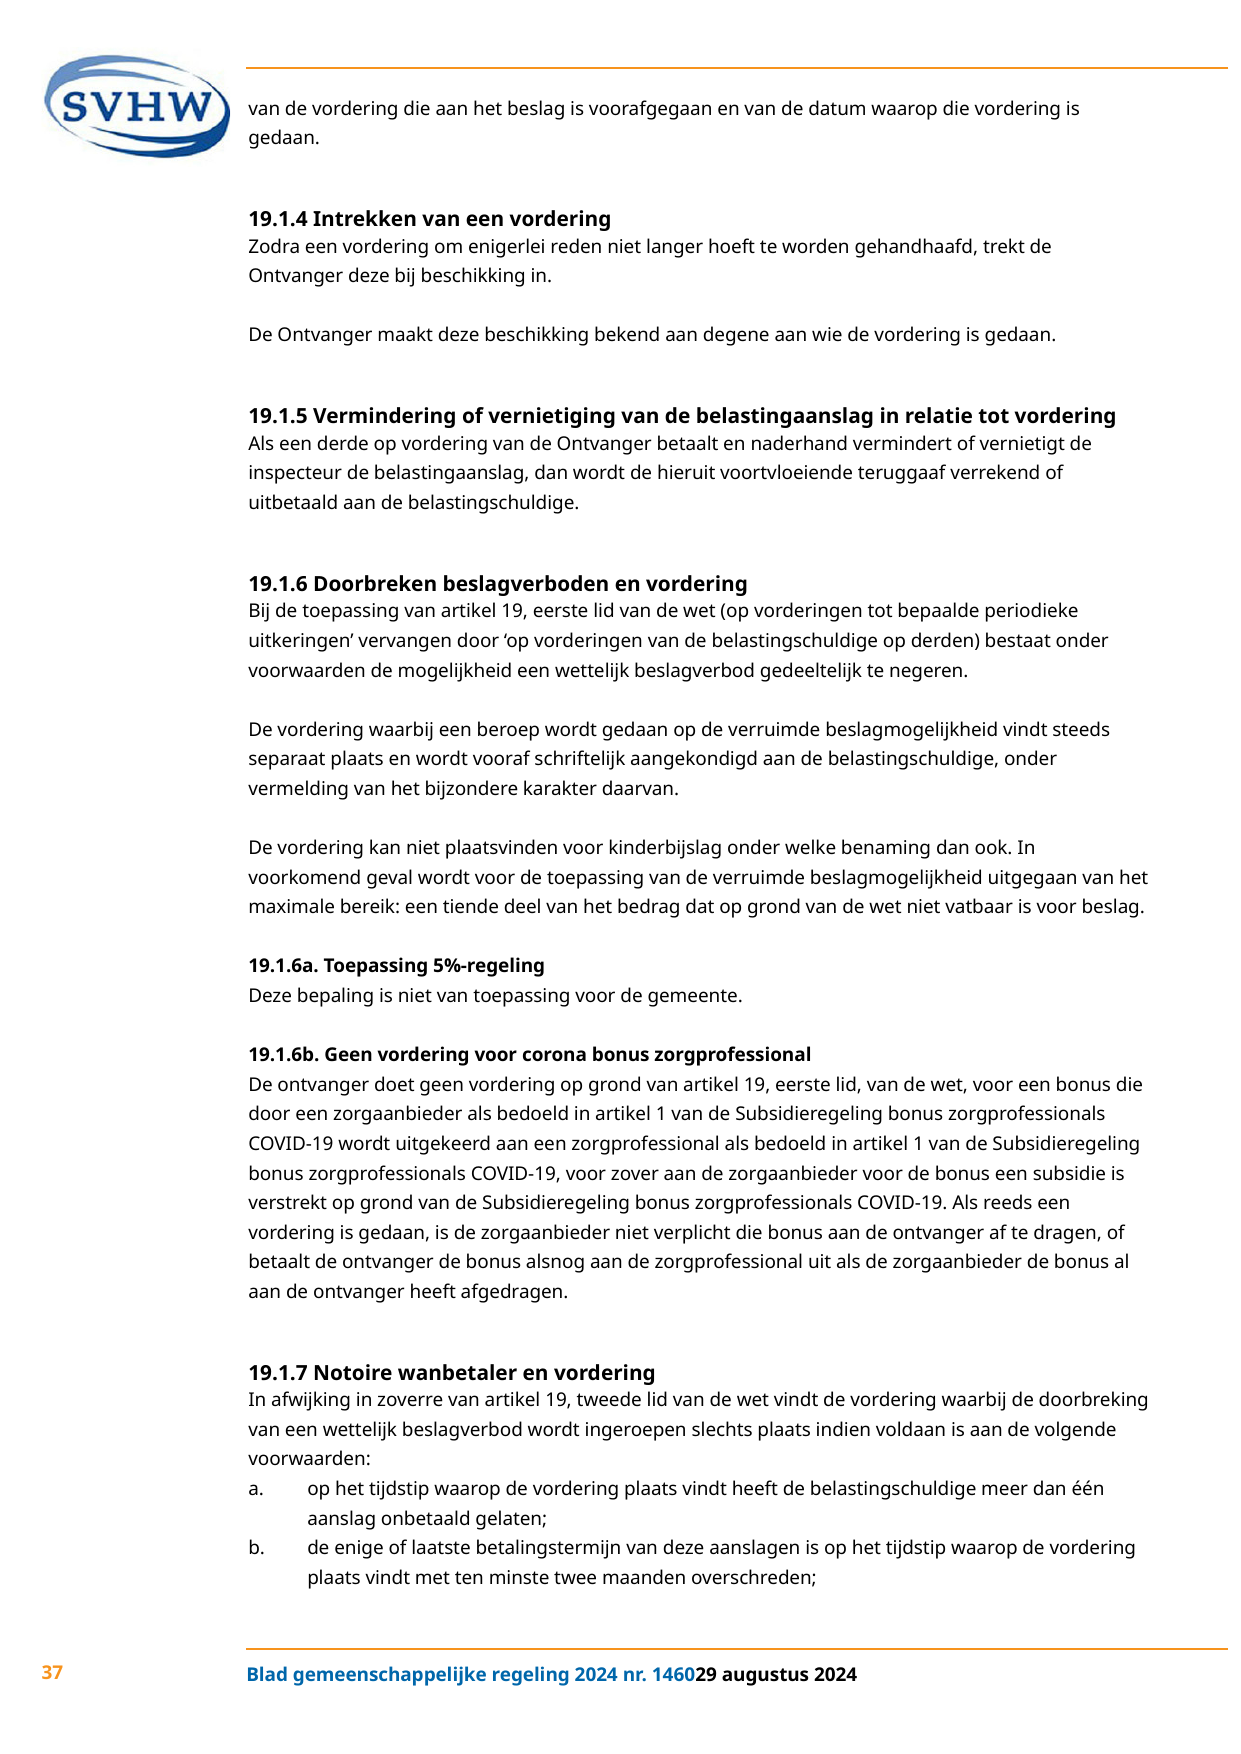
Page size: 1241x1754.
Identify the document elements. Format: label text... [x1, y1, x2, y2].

text Deze bepaling is niet van toepassing voor de gemeente. [248, 982, 1152, 1008]
text In afwijking in zoverre van artikel 19, tweede lid van de wet vindt de vordering waarbij de doorbreking van een wettelijk beslagverbod wordt ingeroepen slechts plaats indien voldaan is aan de volgende voorwaarden: [248, 1386, 1152, 1471]
text 19.1.6b. Geen vordering voor corona bonus zorgprofessional [248, 1041, 1152, 1067]
text Zodra een vordering om enigerlei reden niet langer hoeft te worden gehandhaafd, trekt de Ontvanger deze bij beschikking in. [248, 233, 1152, 288]
text 19.1.4 Intrekken van een vordering [248, 204, 1152, 233]
text Als een derde op vordering van de Ontvanger betaalt en naderhand vermindert of vernietigt de inspecteur de belastingaanslag, dan wordt de hieruit voortvloeiende teruggaaf verrekend of uitbetaald aan de belastingschuldige. [248, 430, 1152, 515]
text De vordering kan niet plaatsvinden voor kinderbijslag onder welke benaming dan ook. In voorkomend geval wordt voor de toepassing van de verruimde beslagmogelijkheid uitgegaan van het maximale bereik: een tiende deel van het bedrag dat op grond van de wet niet vatbaar is voor beslag. [248, 834, 1152, 919]
text 19.1.6a. Toepassing 5%-regeling [248, 953, 1152, 978]
text van de vordering die aan het beslag is voorafgegaan en van de datum waarop die vordering is gedaan. [248, 95, 1152, 150]
list de enige of laatste betalingstermijn van deze aanslagen is op het tijdstip waarop de vordering plaats vindt met ten minste twee maanden overschreden; [248, 1534, 1152, 1590]
text De ontvanger doet geen vordering op grond van artikel 19, eerste lid, van de wet, voor een bonus die door een zorgaanbieder als bedoeld in artikel 1 van de Subsidieregeling bonus zorgprofessionals COVID-19 wordt uitgekeerd aan een zorgprofessional als bedoeld in artikel 1 van de Subsidieregeling bonus zorgprofessionals COVID-19, voor zover aan de zorgaanbieder voor de bonus een subsidie is verstrekt op grond van de Subsidieregeling bonus zorgprofessionals COVID-19. Als reeds een vordering is gedaan, is de zorgaanbieder niet verplicht die bonus aan de ontvanger af te dragen, of betaalt de ontvanger de bonus alsnog aan de zorgprofessional uit als de zorgaanbieder de bonus al aan de ontvanger heeft afgedragen. [248, 1071, 1152, 1304]
text 19.1.5 Vermindering of vernietiging van de belastingaanslag in relatie tot vordering [248, 402, 1152, 430]
text De vordering waarbij een beroep wordt gedaan op de verruimde beslagmogelijkheid vindt steeds separaat plaats en wordt vooraf schriftelijk aangekondigd aan de belastingschuldige, onder vermelding van het bijzondere karakter daarvan. [248, 716, 1152, 801]
text Bij de toepassing van artikel 19, eerste lid van de wet (op vorderingen tot bepaalde periodieke uitkeringen’ vervangen door ‘op vorderingen van de belastingschuldige op derden) bestaat onder voorwaarden de mogelijkheid een wettelijk beslagverbod gedeeltelijk te negeren. [248, 598, 1152, 682]
list op het tijdstip waarop de vordering plaats vindt heeft de belastingschuldige meer dan één aanslag onbetaald gelaten; [248, 1475, 1152, 1531]
text 19.1.7 Notoire wanbetaler en vordering [248, 1358, 1152, 1386]
text De Ontvanger maakt deze beschikking bekend aan degene aan wie de vordering is gedaan. [248, 322, 1152, 347]
text 19.1.6 Doorbreken beslagverboden en vordering [248, 569, 1152, 598]
picture [41, 47, 231, 172]
